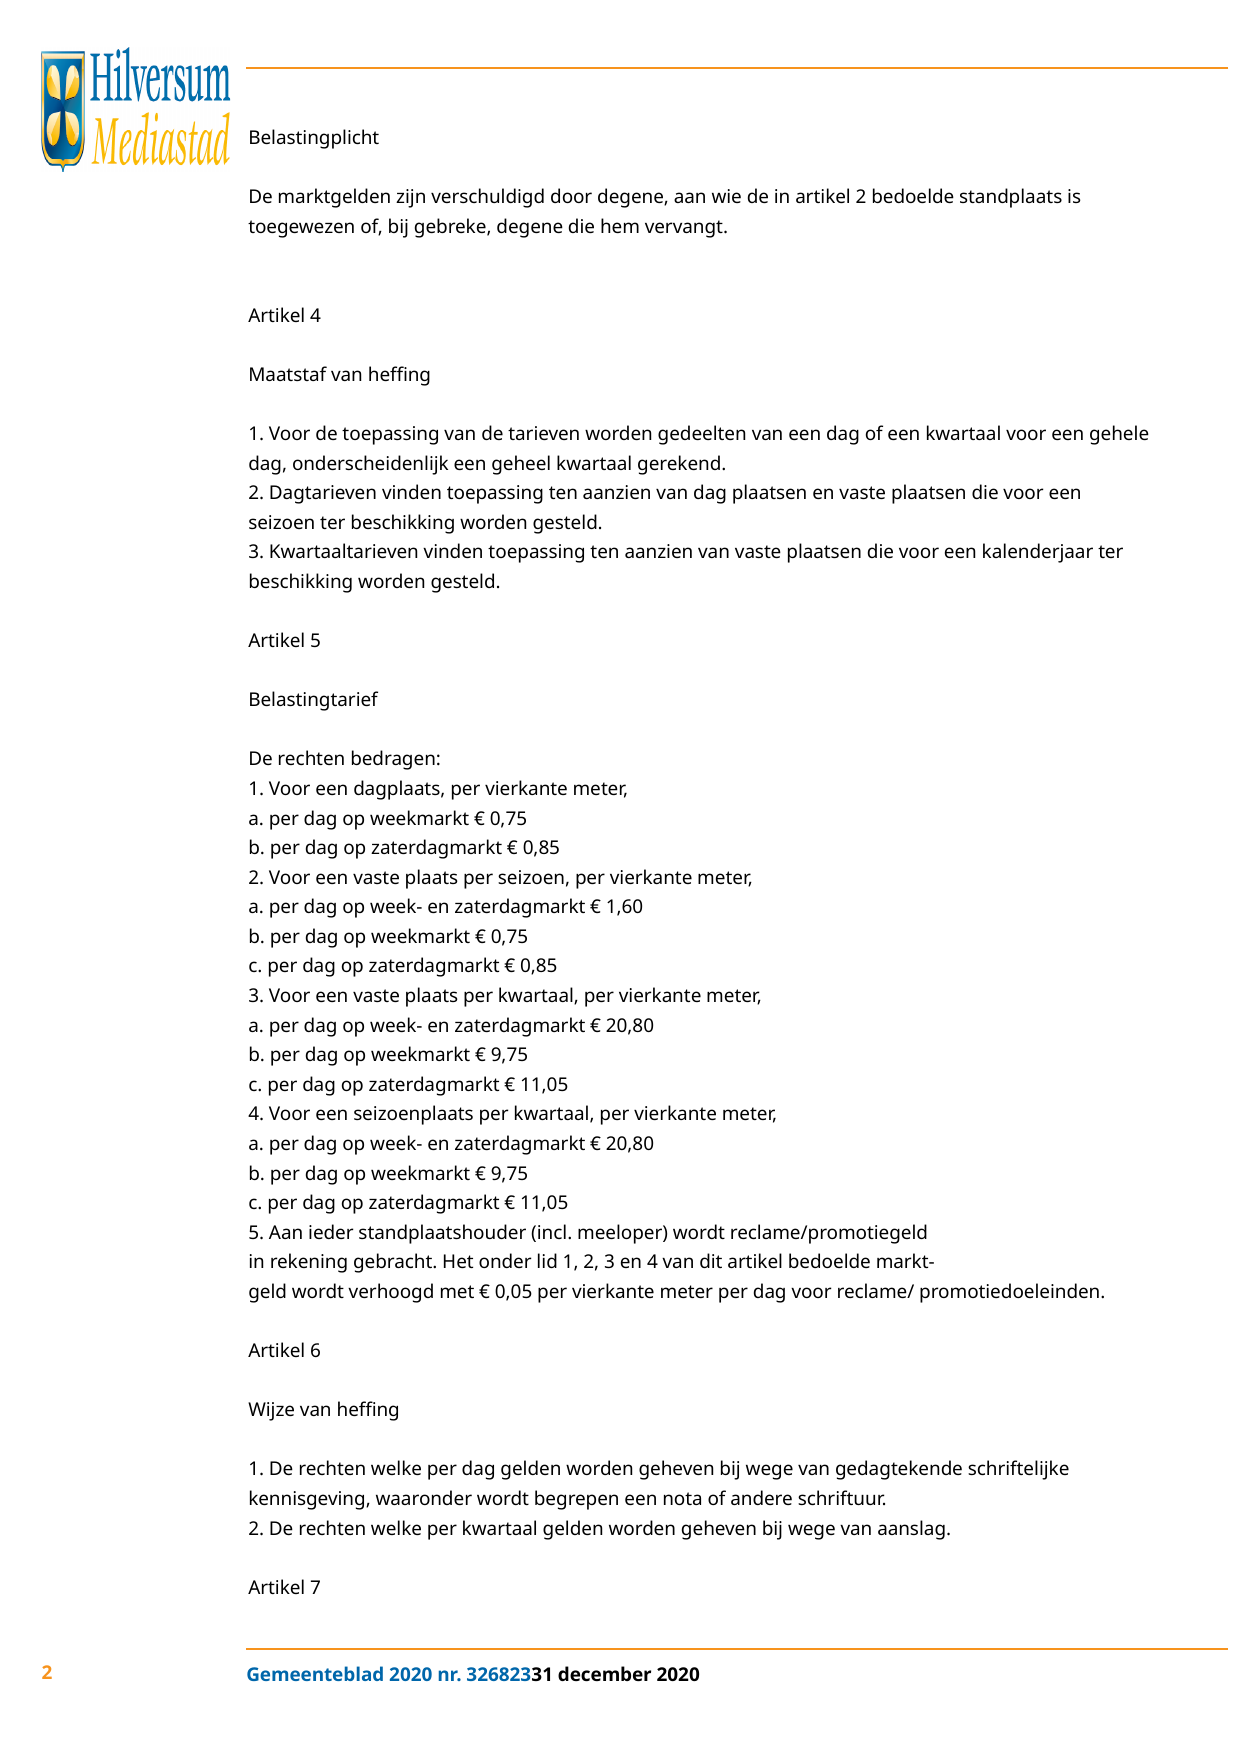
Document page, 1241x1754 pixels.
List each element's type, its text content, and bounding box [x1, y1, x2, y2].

text 2. De rechten welke per kwartaal gelden worden geheven bij wege van aanslag. [248, 1515, 1152, 1541]
text a. per dag op week- en zaterdagmarkt € 20,80 [248, 1130, 1152, 1156]
text c. per dag op zaterdagmarkt € 11,05 [248, 1071, 1152, 1097]
text Artikel 7 [248, 1574, 1152, 1600]
text Artikel 6 [248, 1337, 1152, 1363]
text 2. Dagtarieven vinden toepassing ten aanzien van dag plaatsen en vaste plaatsen die voor een seizoen ter beschikking worden gesteld. [248, 479, 1152, 535]
text Wijze van heffing [248, 1396, 1152, 1422]
text 1. Voor de toepassing van de tarieven worden gedeelten van een dag of een kwartaal voor een gehele dag, onderscheidenlijk een geheel kwartaal gerekend. [248, 420, 1152, 476]
text Maatstaf van heffing [248, 361, 1152, 387]
text Belastingtarief [248, 686, 1152, 712]
text b. per dag op weekmarkt € 0,75 [248, 923, 1152, 949]
text Artikel 4 [248, 302, 1152, 328]
text a. per dag op weekmarkt € 0,75 [248, 805, 1152, 831]
text De rechten bedragen: [248, 746, 1152, 771]
text b. per dag op weekmarkt € 9,75 [248, 1160, 1152, 1186]
text 3. Kwartaaltarieven vinden toepassing ten aanzien van vaste plaatsen die voor een kalenderjaar ter beschikking worden gesteld. [248, 538, 1152, 594]
text c. per dag op zaterdagmarkt € 11,05 [248, 1189, 1152, 1215]
text Artikel 5 [248, 627, 1152, 653]
text 3. Voor een vaste plaats per kwartaal, per vierkante meter, [248, 982, 1152, 1008]
text 4. Voor een seizoenplaats per kwartaal, per vierkante meter, [248, 1101, 1152, 1126]
text 1. De rechten welke per dag gelden worden geheven bij wege van gedagtekende schriftelijke kennisgeving, waaronder wordt begrepen een nota of andere schriftuur. [248, 1456, 1152, 1511]
text geld wordt verhoogd met € 0,05 per vierkante meter per dag voor reclame/ promotiedoeleinden. [248, 1278, 1152, 1304]
text 2. Voor een vaste plaats per seizoen, per vierkante meter, [248, 864, 1152, 890]
text c. per dag op zaterdagmarkt € 0,85 [248, 953, 1152, 978]
picture [41, 47, 231, 172]
text b. per dag op weekmarkt € 9,75 [248, 1041, 1152, 1067]
text Belastingplicht [248, 124, 1152, 150]
text b. per dag op zaterdagmarkt € 0,85 [248, 834, 1152, 860]
text 5. Aan ieder standplaatshouder (incl. meeloper) wordt reclame/promotiegeld [248, 1219, 1152, 1245]
text De marktgelden zijn verschuldigd door degene, aan wie de in artikel 2 bedoelde standplaats is toegewezen of, bij gebreke, degene die hem vervangt. [248, 183, 1152, 239]
text a. per dag op week- en zaterdagmarkt € 20,80 [248, 1012, 1152, 1038]
text a. per dag op week- en zaterdagmarkt € 1,60 [248, 893, 1152, 919]
text in rekening gebracht. Het onder lid 1, 2, 3 en 4 van dit artikel bedoelde markt- [248, 1248, 1152, 1274]
text 1. Voor een dagplaats, per vierkante meter, [248, 775, 1152, 801]
